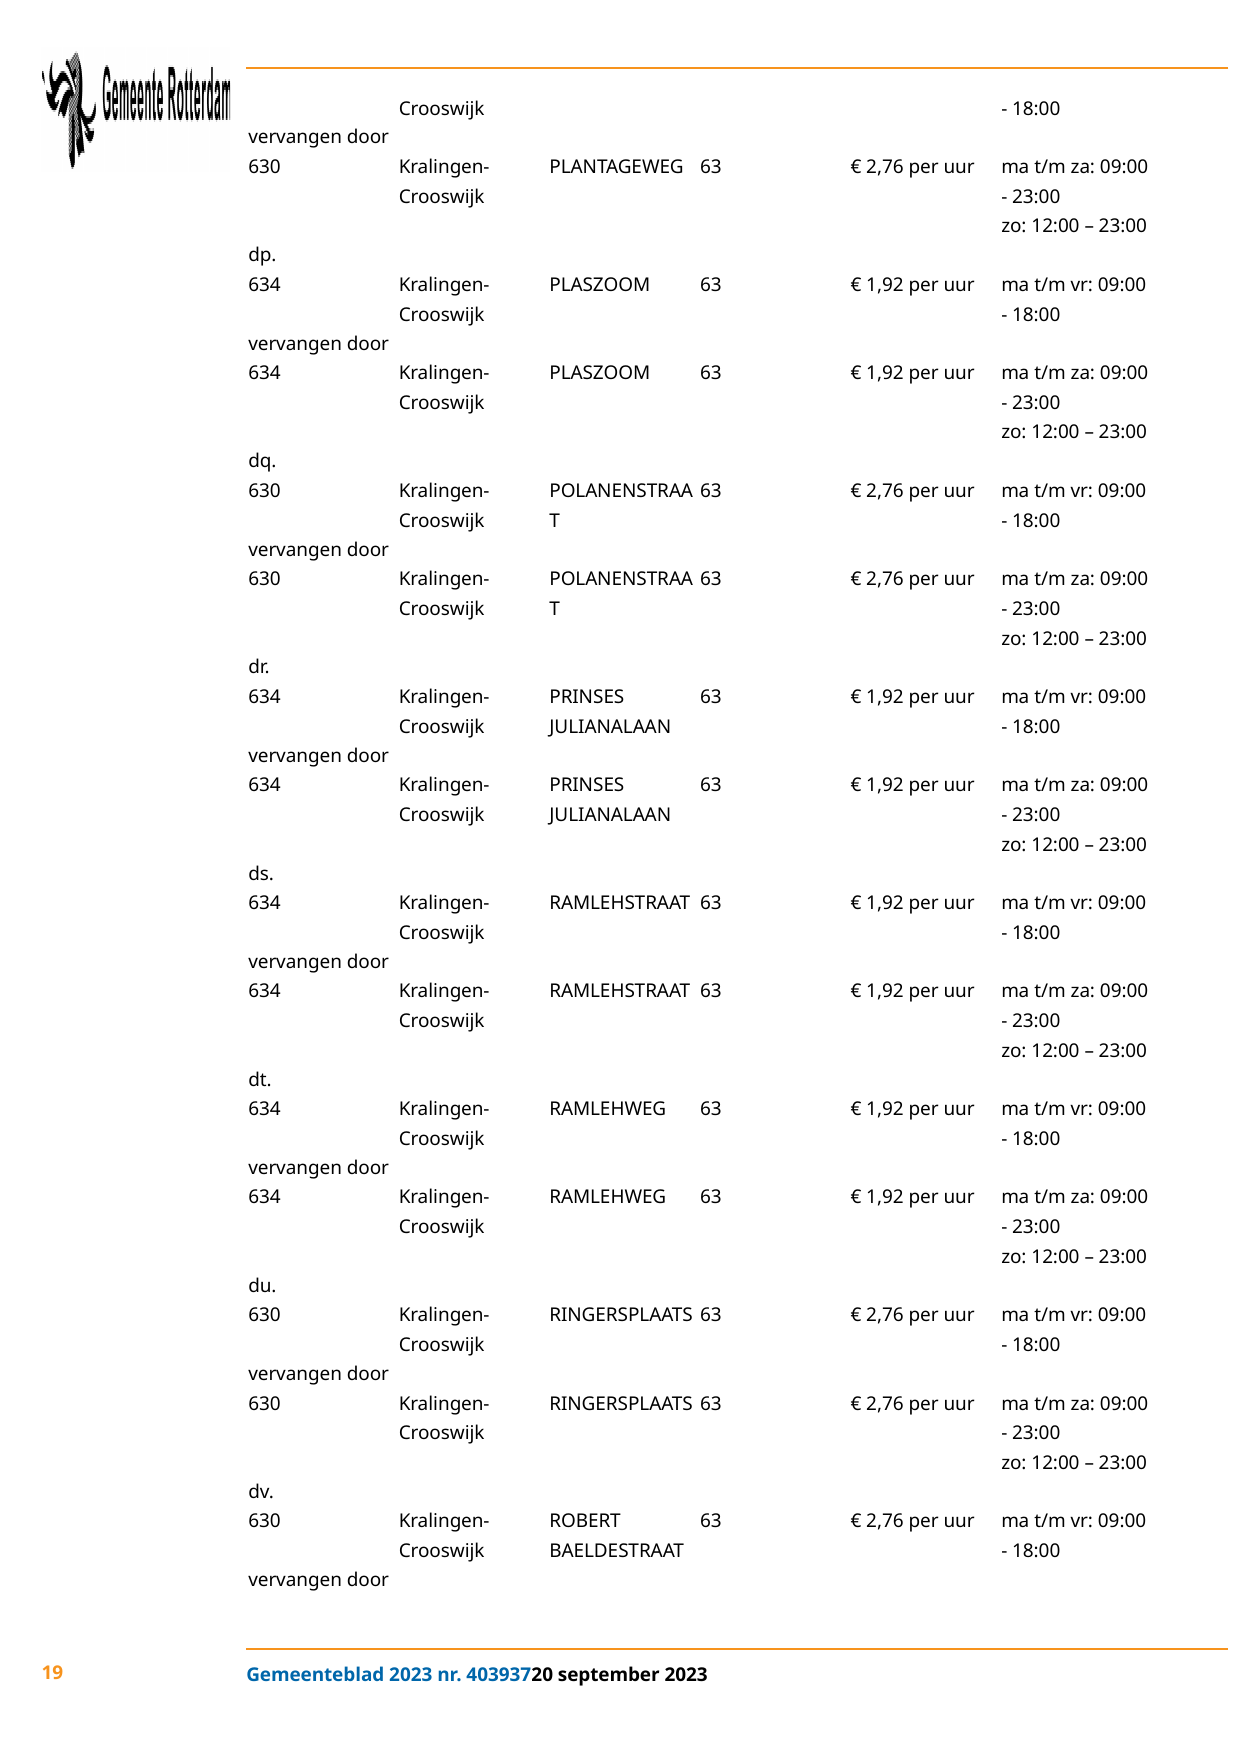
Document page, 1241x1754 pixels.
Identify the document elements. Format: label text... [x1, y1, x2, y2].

table_header 634 [248, 1184, 398, 1268]
table_header 634 [248, 889, 398, 945]
table_header 63 [700, 1184, 850, 1268]
table_header 630 [248, 566, 398, 650]
table_header 63 [700, 271, 850, 327]
table_header 63 [700, 1301, 850, 1357]
text vervangen door [248, 742, 1152, 768]
table_header PLANTAGEWEG [549, 154, 700, 238]
table_header 634 [248, 978, 398, 1062]
table_header PRINSES JULIANALAAN [549, 772, 700, 856]
table_header Crooswijk [399, 95, 549, 121]
table_header ma t/m za: 09:00 - 23:00 zo: 12:00 – 23:00 [1001, 1390, 1152, 1474]
picture [41, 47, 231, 172]
text vervangen door [248, 536, 1152, 562]
table_header Kralingen-Crooswijk [399, 1390, 549, 1474]
table_header 63 [700, 1508, 850, 1563]
table_header Kralingen-Crooswijk [399, 271, 549, 327]
table_header Kralingen-Crooswijk [399, 683, 549, 739]
table_header [700, 95, 850, 121]
table_header ma t/m vr: 09:00 - 18:00 [1001, 683, 1152, 739]
table_header 634 [248, 1095, 398, 1151]
table_header 630 [248, 154, 398, 238]
table_header € 2,76 per uur [850, 154, 1001, 238]
table_header ma t/m za: 09:00 - 23:00 zo: 12:00 – 23:00 [1001, 1184, 1152, 1268]
table_header 634 [248, 683, 398, 739]
table_header 634 [248, 772, 398, 856]
table_header 63 [700, 683, 850, 739]
table_header - 18:00 [1001, 95, 1152, 121]
table_header ma t/m vr: 09:00 - 18:00 [1001, 1301, 1152, 1357]
table_header € 2,76 per uur [850, 566, 1001, 650]
table_header 63 [700, 1390, 850, 1474]
table_header € 2,76 per uur [850, 1301, 1001, 1357]
table_header ma t/m za: 09:00 - 23:00 zo: 12:00 – 23:00 [1001, 772, 1152, 856]
table_header 630 [248, 477, 398, 533]
table_header € 1,92 per uur [850, 889, 1001, 945]
table_header € 1,92 per uur [850, 360, 1001, 444]
text vervangen door [248, 330, 1152, 356]
table_header POLANENSTRAAT [549, 477, 700, 533]
table_header € 1,92 per uur [850, 1184, 1001, 1268]
table_header ma t/m za: 09:00 - 23:00 zo: 12:00 – 23:00 [1001, 978, 1152, 1062]
table_header 63 [700, 1095, 850, 1151]
table_header Kralingen-Crooswijk [399, 1301, 549, 1357]
table_header ma t/m vr: 09:00 - 18:00 [1001, 271, 1152, 327]
table_header RAMLEHWEG [549, 1184, 700, 1268]
table_header [549, 95, 700, 121]
table_header Kralingen-Crooswijk [399, 772, 549, 856]
table_header Kralingen-Crooswijk [399, 360, 549, 444]
table_header 63 [700, 772, 850, 856]
table_header [850, 95, 1001, 121]
table_header ma t/m vr: 09:00 - 18:00 [1001, 889, 1152, 945]
table_header 634 [248, 271, 398, 327]
table_header € 1,92 per uur [850, 1095, 1001, 1151]
text dq. [248, 448, 1152, 473]
text dv. [248, 1478, 1152, 1503]
text dt. [248, 1066, 1152, 1091]
table_header Kralingen-Crooswijk [399, 566, 549, 650]
table_header € 1,92 per uur [850, 683, 1001, 739]
table_header Kralingen-Crooswijk [399, 978, 549, 1062]
text du. [248, 1272, 1152, 1297]
table_header ma t/m vr: 09:00 - 18:00 [1001, 477, 1152, 533]
table_header Kralingen-Crooswijk [399, 1095, 549, 1151]
table_header PLASZOOM [549, 271, 700, 327]
table_header RAMLEHWEG [549, 1095, 700, 1151]
table_header Kralingen-Crooswijk [399, 889, 549, 945]
text ds. [248, 860, 1152, 885]
table_header € 1,92 per uur [850, 271, 1001, 327]
table_header PRINSES JULIANALAAN [549, 683, 700, 739]
table_header Kralingen-Crooswijk [399, 154, 549, 238]
table_header 63 [700, 978, 850, 1062]
table_header Kralingen-Crooswijk [399, 477, 549, 533]
table_header RAMLEHSTRAAT [549, 978, 700, 1062]
table_header RINGERSPLAATS [549, 1301, 700, 1357]
table_header 630 [248, 1390, 398, 1474]
table_header ma t/m vr: 09:00 - 18:00 [1001, 1095, 1152, 1151]
table_header PLASZOOM [549, 360, 700, 444]
table_header 63 [700, 360, 850, 444]
table_header RAMLEHSTRAAT [549, 889, 700, 945]
table_header 630 [248, 1508, 398, 1563]
table_header 63 [700, 477, 850, 533]
table_header RINGERSPLAATS [549, 1390, 700, 1474]
table_header € 2,76 per uur [850, 1390, 1001, 1474]
table_header € 1,92 per uur [850, 772, 1001, 856]
table_header Kralingen-Crooswijk [399, 1508, 549, 1563]
table_header POLANENSTRAAT [549, 566, 700, 650]
table_header € 2,76 per uur [850, 1508, 1001, 1563]
text dr. [248, 654, 1152, 679]
text dp. [248, 242, 1152, 267]
table_header 630 [248, 1301, 398, 1357]
table_header 63 [700, 154, 850, 238]
table_header ROBERT BAELDESTRAAT [549, 1508, 700, 1563]
table_header € 1,92 per uur [850, 978, 1001, 1062]
table_header 634 [248, 360, 398, 444]
table_header ma t/m vr: 09:00 - 18:00 [1001, 1508, 1152, 1563]
table_header ma t/m za: 09:00 - 23:00 zo: 12:00 – 23:00 [1001, 566, 1152, 650]
table_header ma t/m za: 09:00 - 23:00 zo: 12:00 – 23:00 [1001, 360, 1152, 444]
table_header [248, 95, 398, 121]
text vervangen door [248, 1360, 1152, 1386]
text vervangen door [248, 1154, 1152, 1180]
text vervangen door [248, 1566, 1152, 1592]
text vervangen door [248, 948, 1152, 974]
table_header ma t/m za: 09:00 - 23:00 zo: 12:00 – 23:00 [1001, 154, 1152, 238]
table_header 63 [700, 566, 850, 650]
table_header 63 [700, 889, 850, 945]
table_header € 2,76 per uur [850, 477, 1001, 533]
text vervangen door [248, 124, 1152, 149]
table_header Kralingen-Crooswijk [399, 1184, 549, 1268]
